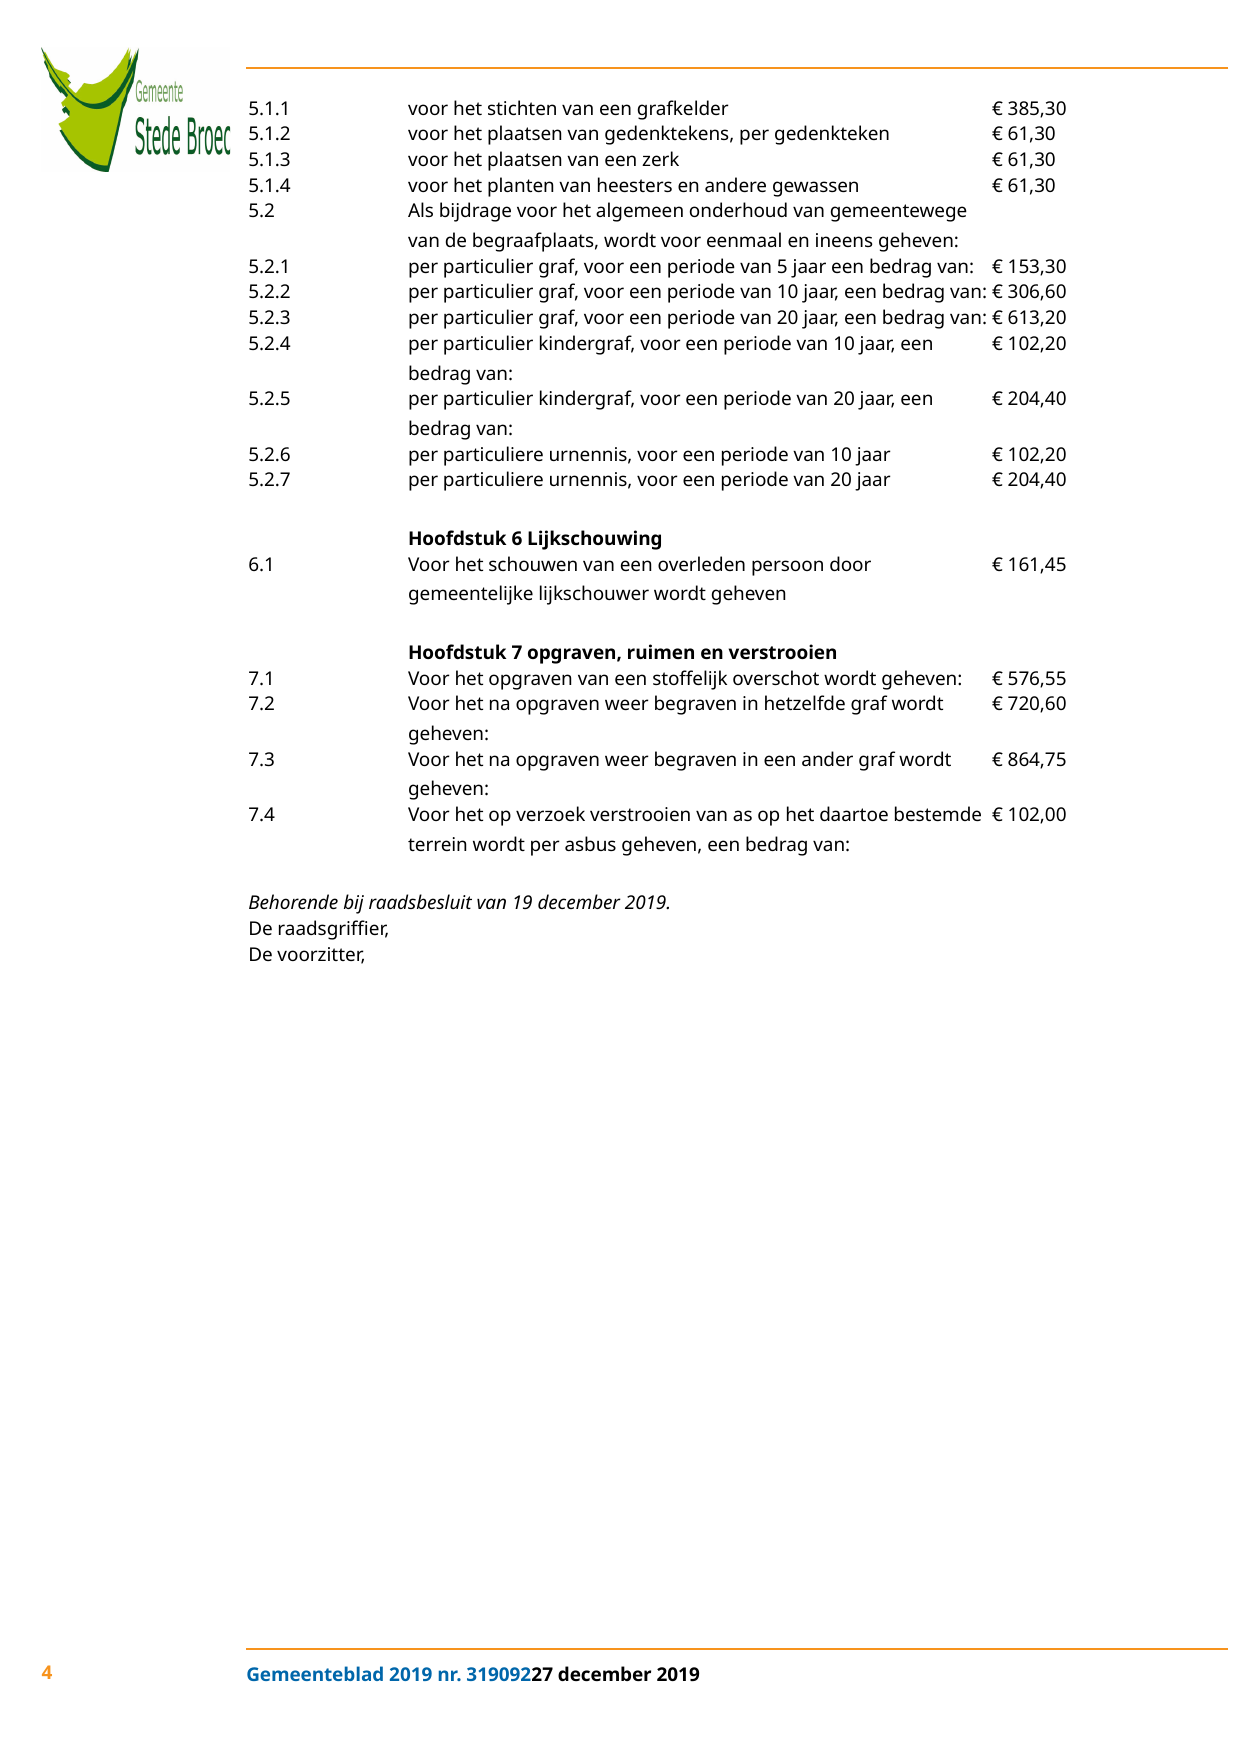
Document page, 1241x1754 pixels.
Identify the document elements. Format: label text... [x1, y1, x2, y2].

table_cell 6.1 [248, 551, 408, 606]
table_cell voor het stichten van een grafkelder [408, 95, 992, 121]
table_header Hoofdstuk 6 Lijkschouwing [408, 525, 992, 551]
table_cell Als bijdrage voor het algemeen onderhoud van gemeentewege van de begraafplaats, wordt voor eenmaal en ineens geheven: [408, 198, 992, 253]
table_cell 5.1.3 [248, 146, 408, 172]
table_cell € 720,60 [992, 691, 1152, 746]
table_cell Voor het na opgraven weer begraven in een ander graf wordt geheven: [408, 746, 992, 801]
table_header [992, 525, 1152, 551]
table_cell 7.1 [248, 665, 408, 691]
table_cell € 204,40 [992, 386, 1152, 441]
table_cell € 102,00 [992, 801, 1152, 857]
table_cell € 864,75 [992, 746, 1152, 801]
table_header Hoofdstuk 7 opgraven, ruimen en verstrooien [408, 639, 992, 665]
table_cell Voor het na opgraven weer begraven in hetzelfde graf wordt geheven: [408, 691, 992, 746]
table_cell 5.2.5 [248, 386, 408, 441]
table_cell per particulier kindergraf, voor een periode van 20 jaar, een bedrag van: [408, 386, 992, 441]
table_cell 5.2.6 [248, 441, 408, 467]
table_cell per particulier kindergraf, voor een periode van 10 jaar, een bedrag van: [408, 330, 992, 386]
table_cell € 102,20 [992, 441, 1152, 467]
table_cell Voor het op verzoek verstrooien van as op het daartoe bestemde terrein wordt per asbus geheven, een bedrag van: [408, 801, 992, 857]
table_cell 5.1.1 [248, 95, 408, 121]
table_cell € 153,30 [992, 253, 1152, 279]
picture [41, 47, 231, 172]
table_cell voor het plaatsen van een zerk [408, 146, 992, 172]
table_cell 5.1.2 [248, 121, 408, 146]
table_cell per particuliere urnennis, voor een periode van 10 jaar [408, 441, 992, 467]
text Behorende bij raadsbesluit van 19 december 2019. [248, 889, 1152, 915]
table_cell € 102,20 [992, 330, 1152, 386]
table_cell voor het plaatsen van gedenktekens, per gedenkteken [408, 121, 992, 146]
table_cell 5.2.4 [248, 330, 408, 386]
table_cell per particuliere urnennis, voor een periode van 20 jaar [408, 467, 992, 492]
table_cell € 61,30 [992, 172, 1152, 198]
table_cell € 204,40 [992, 467, 1152, 492]
table_cell 7.4 [248, 801, 408, 857]
table_cell € 61,30 [992, 146, 1152, 172]
table_cell Voor het opgraven van een stoffelijk overschot wordt geheven: [408, 665, 992, 691]
table_cell per particulier graf, voor een periode van 5 jaar een bedrag van: [408, 253, 992, 279]
table_cell € 161,45 [992, 551, 1152, 606]
table_cell 7.3 [248, 746, 408, 801]
table_cell € 613,20 [992, 305, 1152, 330]
text De raadsgriffier, [248, 915, 1152, 941]
table_cell Voor het schouwen van een overleden persoon door gemeentelijke lijkschouwer wordt geheven [408, 551, 992, 606]
table_cell per particulier graf, voor een periode van 20 jaar, een bedrag van: [408, 305, 992, 330]
table_cell voor het planten van heesters en andere gewassen [408, 172, 992, 198]
table_cell 5.2 [248, 198, 408, 253]
table_cell € 385,30 [992, 95, 1152, 121]
table_cell € 306,60 [992, 279, 1152, 304]
table_header [248, 525, 408, 551]
table_cell 5.2.3 [248, 305, 408, 330]
table_header [992, 639, 1152, 665]
table_header [248, 639, 408, 665]
table_cell [992, 198, 1152, 253]
table_cell 7.2 [248, 691, 408, 746]
table_cell € 576,55 [992, 665, 1152, 691]
table_cell 5.2.2 [248, 279, 408, 304]
table_cell € 61,30 [992, 121, 1152, 146]
text De voorzitter, [248, 941, 1152, 967]
table_cell per particulier graf, voor een periode van 10 jaar, een bedrag van: [408, 279, 992, 304]
table_cell 5.1.4 [248, 172, 408, 198]
table_cell 5.2.1 [248, 253, 408, 279]
table_cell 5.2.7 [248, 467, 408, 492]
